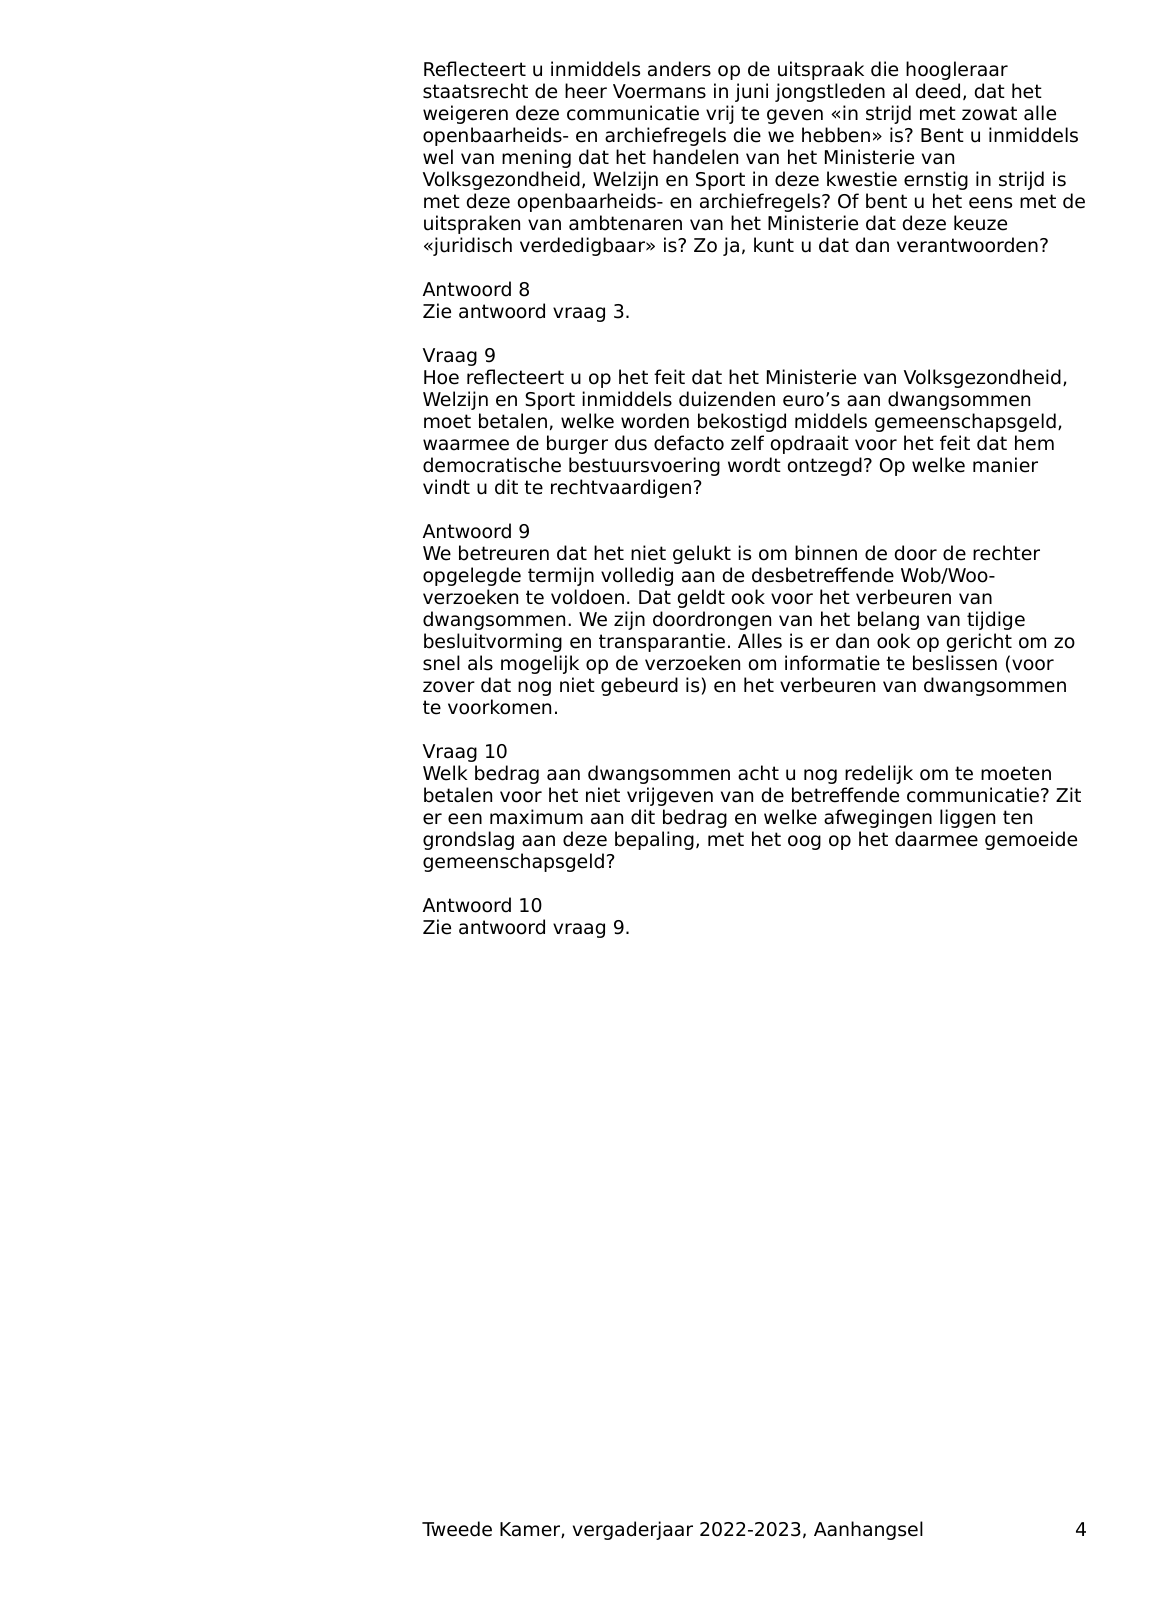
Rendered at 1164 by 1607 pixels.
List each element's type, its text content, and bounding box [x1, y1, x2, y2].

text Welk bedrag aan dwangsommen acht u nog redelijk om te moeten betalen voor het niet vrijgeven van de betreffende communicatie? Zit er een maximum aan dit bedrag en welke afwegingen liggen ten grondslag aan deze bepaling, met het oog op het daarmee gemoeide gemeenschapsgeld? [422, 763, 1087, 873]
text Vraag 9 [422, 345, 1087, 367]
text Zie antwoord vraag 3. [422, 301, 1087, 323]
text Hoe reflecteert u op het feit dat het Ministerie van Volksgezondheid, Welzijn en Sport inmiddels duizenden euro’s aan dwangsommen moet betalen, welke worden bekostigd middels gemeenschapsgeld, waarmee de burger dus defacto zelf opdraait voor het feit dat hem democratische bestuursvoering wordt ontzegd? Op welke manier vindt u dit te rechtvaardigen? [422, 367, 1087, 499]
text Zie antwoord vraag 9. [422, 917, 1087, 939]
text Vraag 10 [422, 741, 1087, 763]
text Reflecteert u inmiddels anders op de uitspraak die hoogleraar staatsrecht de heer Voermans in juni jongstleden al deed, dat het weigeren deze communicatie vrij te geven «in strijd met zowat alle openbaarheids- en archiefregels die we hebben» is? Bent u inmiddels wel van mening dat het handelen van het Ministerie van Volksgezondheid, Welzijn en Sport in deze kwestie ernstig in strijd is met deze openbaarheids- en archiefregels? Of bent u het eens met de uitspraken van ambtenaren van het Ministerie dat deze keuze «juridisch verdedigbaar» is? Zo ja, kunt u dat dan verantwoorden? [422, 59, 1087, 257]
text Antwoord 9 [422, 521, 1087, 543]
text Antwoord 10 [422, 895, 1087, 917]
text We betreuren dat het niet gelukt is om binnen de door de rechter opgelegde termijn volledig aan de desbetreffende Wob/Woo-verzoeken te voldoen. Dat geldt ook voor het verbeuren van dwangsommen. We zijn doordrongen van het belang van tijdige besluitvorming en transparantie. Alles is er dan ook op gericht om zo snel als mogelijk op de verzoeken om informatie te beslissen (voor zover dat nog niet gebeurd is) en het verbeuren van dwangsommen te voorkomen. [422, 543, 1087, 719]
text Antwoord 8 [422, 279, 1087, 301]
